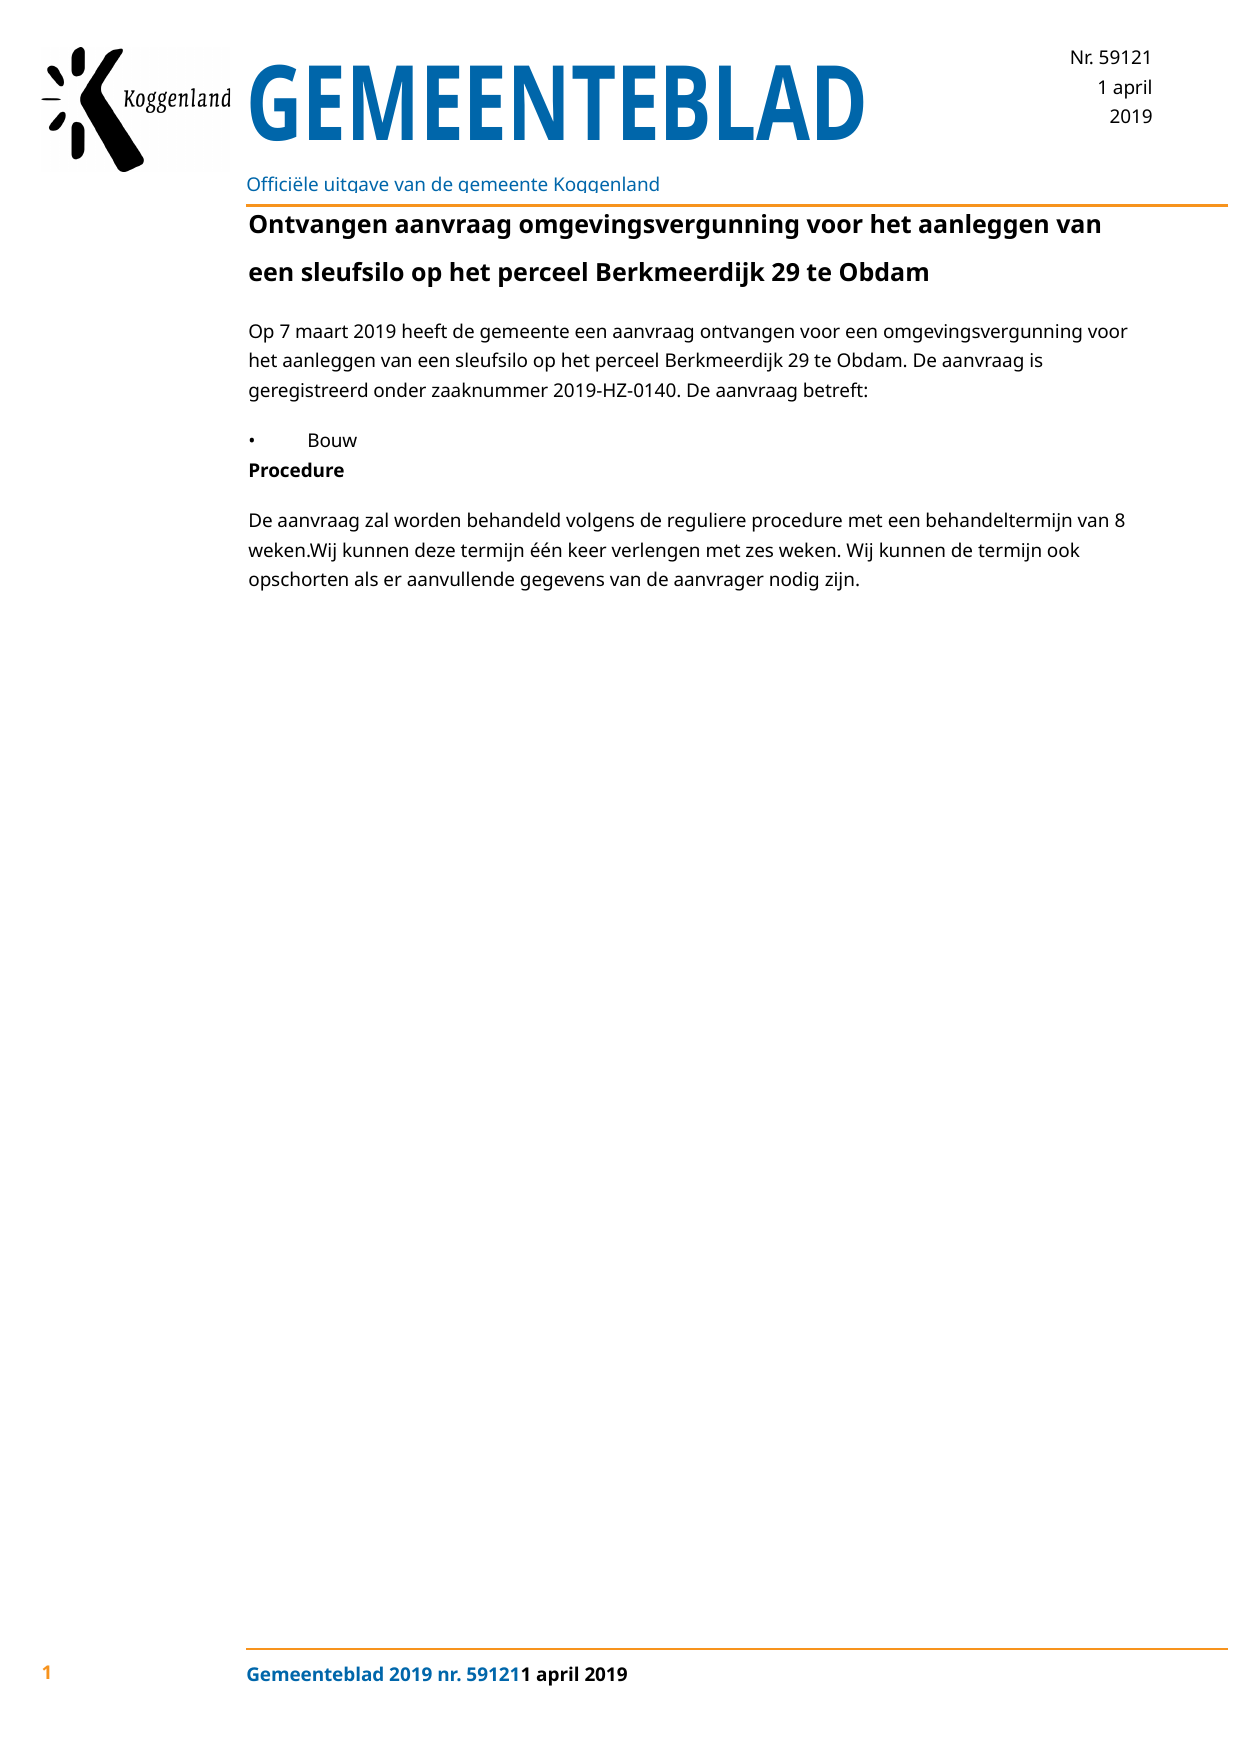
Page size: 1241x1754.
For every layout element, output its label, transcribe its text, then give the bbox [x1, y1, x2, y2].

picture [41, 47, 231, 172]
text Procedure [248, 457, 1152, 483]
text De aanvraag zal worden behandeld volgens de reguliere procedure met een behandeltermijn van 8 weken.Wij kunnen deze termijn één keer verlengen met zes weken. Wij kunnen de termijn ook opschorten als er aanvullende gegevens van de aanvrager nodig zijn. [248, 507, 1152, 592]
list Bouw [248, 427, 1152, 453]
text Ontvangen aanvraag omgevingsvergunning voor het aanleggen van een sleufsilo op het perceel Berkmeerdijk 29 te Obdam [248, 207, 1152, 288]
text Op 7 maart 2019 heeft de gemeente een aanvraag ontvangen voor een omgevingsvergunning voor het aanleggen van een sleufsilo op het perceel Berkmeerdijk 29 te Obdam. De aanvraag is geregistreerd onder zaaknummer 2019-HZ-0140. De aanvraag betreft: [248, 318, 1152, 403]
